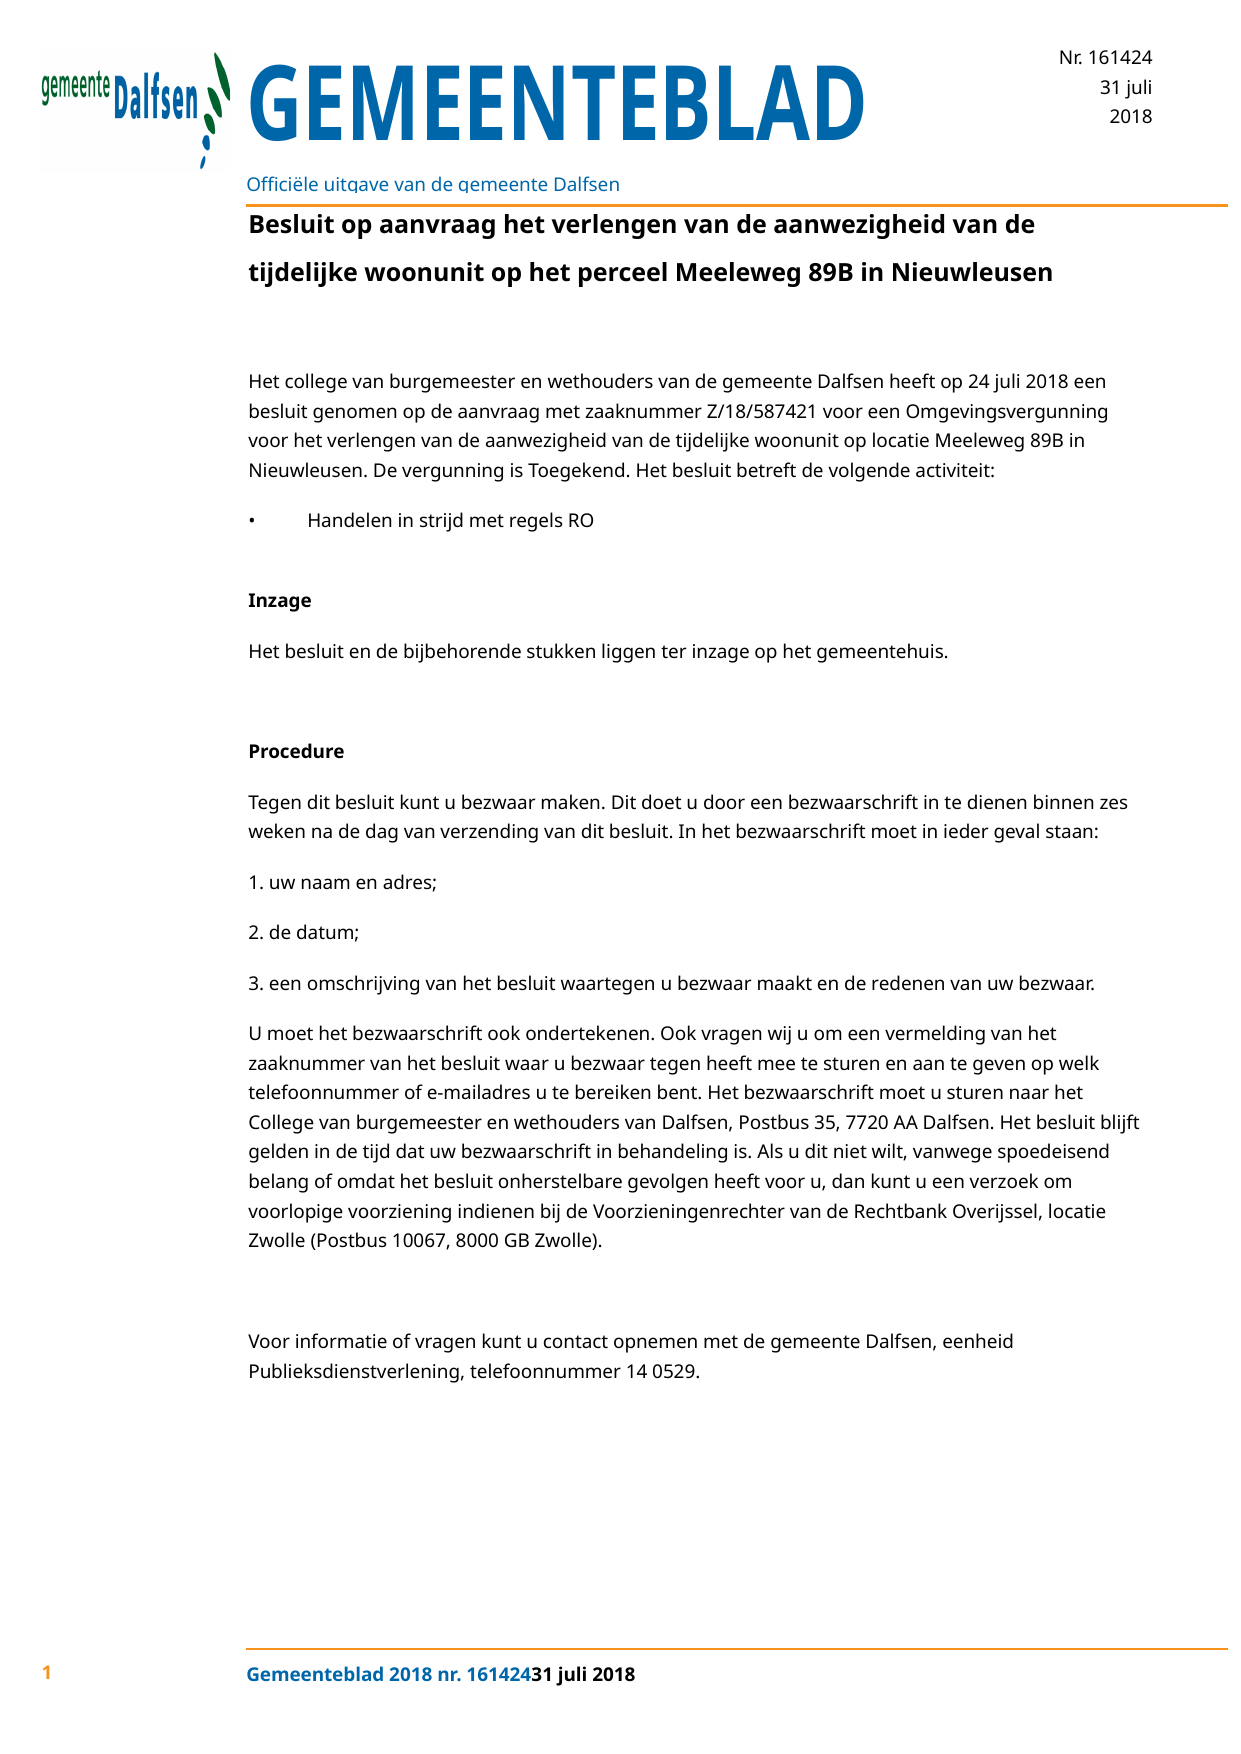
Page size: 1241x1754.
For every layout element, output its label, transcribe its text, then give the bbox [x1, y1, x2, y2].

list Handelen in strijd met regels RO [248, 507, 1152, 533]
text Voor informatie of vragen kunt u contact opnemen met de gemeente Dalfsen, eenheid Publieksdienstverlening, telefoonnummer 14 0529. [248, 1328, 1152, 1384]
text 2. de datum; [248, 919, 1152, 945]
text Het college van burgemeester en wethouders van de gemeente Dalfsen heeft op 24 juli 2018 een besluit genomen op de aanvraag met zaaknummer Z/18/587421 voor een Omgevingsvergunning voor het verlengen van de aanwezigheid van de tijdelijke woonunit op locatie Meeleweg 89B in Nieuwleusen. De vergunning is Toegekend. Het besluit betreft de volgende activiteit: [248, 368, 1152, 483]
text Tegen dit besluit kunt u bezwaar maken. Dit doet u door een bezwaarschrift in te dienen binnen zes weken na de dag van verzending van dit besluit. In het bezwaarschrift moet in ieder geval staan: [248, 789, 1152, 844]
picture [41, 47, 231, 172]
text Procedure [248, 739, 1152, 764]
text Inzage [248, 587, 1152, 613]
text U moet het bezwaarschrift ook ondertekenen. Ook vragen wij u om een vermelding van het zaaknummer van het besluit waar u bezwaar tegen heeft mee te sturen en aan te geven op welk telefoonnummer of e-mailadres u te bereiken bent. Het bezwaarschrift moet u sturen naar het College van burgemeester en wethouders van Dalfsen, Postbus 35, 7720 AA Dalfsen. Het besluit blijft gelden in de tijd dat uw bezwaarschrift in behandeling is. Als u dit niet wilt, vanwege spoedeisend belang of omdat het besluit onherstelbare gevolgen heeft voor u, dan kunt u een verzoek om voorlopige voorziening indienen bij de Voorzieningenrechter van de Rechtbank Overijssel, locatie Zwolle (Postbus 10067, 8000 GB Zwolle). [248, 1020, 1152, 1253]
text Het besluit en de bijbehorende stukken liggen ter inzage op het gemeentehuis. [248, 638, 1152, 664]
text 1. uw naam en adres; [248, 869, 1152, 895]
text Besluit op aanvraag het verlengen van de aanwezigheid van de tijdelijke woonunit op het perceel Meeleweg 89B in Nieuwleusen [248, 207, 1152, 288]
text 3. een omschrijving van het besluit waartegen u bezwaar maakt en de redenen van uw bezwaar. [248, 970, 1152, 996]
